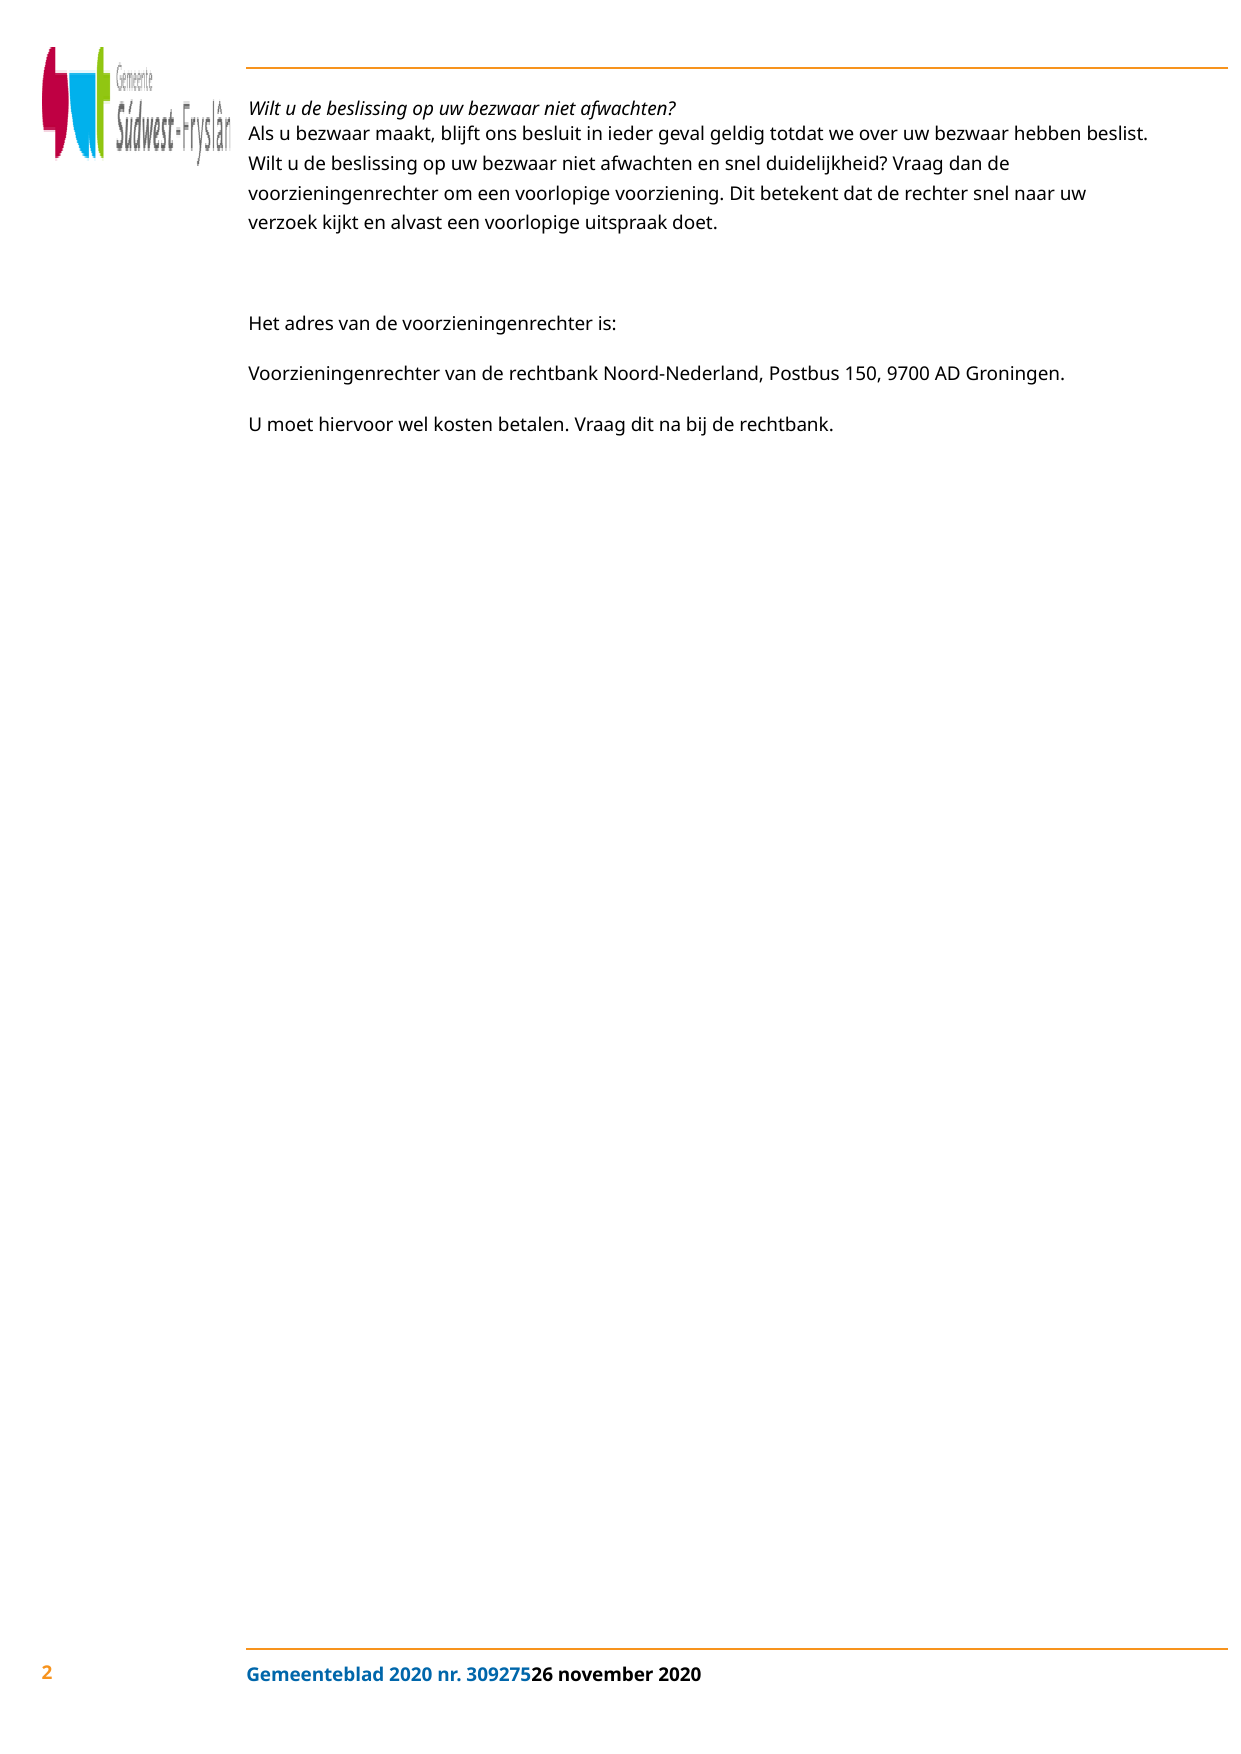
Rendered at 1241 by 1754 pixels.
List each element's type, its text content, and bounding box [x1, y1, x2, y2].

text Voorzieningenrechter van de rechtbank Noord-Nederland, Postbus 150, 9700 AD Groningen. [248, 361, 1152, 386]
text Als u bezwaar maakt, blijft ons besluit in ieder geval geldig totdat we over uw bezwaar hebben beslist. Wilt u de beslissing op uw bezwaar niet afwachten en snel duidelijkheid? Vraag dan de voorzieningenrechter om een voorlopige voorziening. Dit betekent dat de rechter snel naar uw verzoek kijkt en alvast een voorlopige uitspraak doet. [248, 121, 1152, 235]
picture [41, 47, 231, 172]
text U moet hiervoor wel kosten betalen. Vraag dit na bij de rechtbank. [248, 411, 1152, 437]
text Het adres van de voorzieningenrechter is: [248, 310, 1152, 336]
text Wilt u de beslissing op uw bezwaar niet afwachten? [248, 95, 1152, 121]
